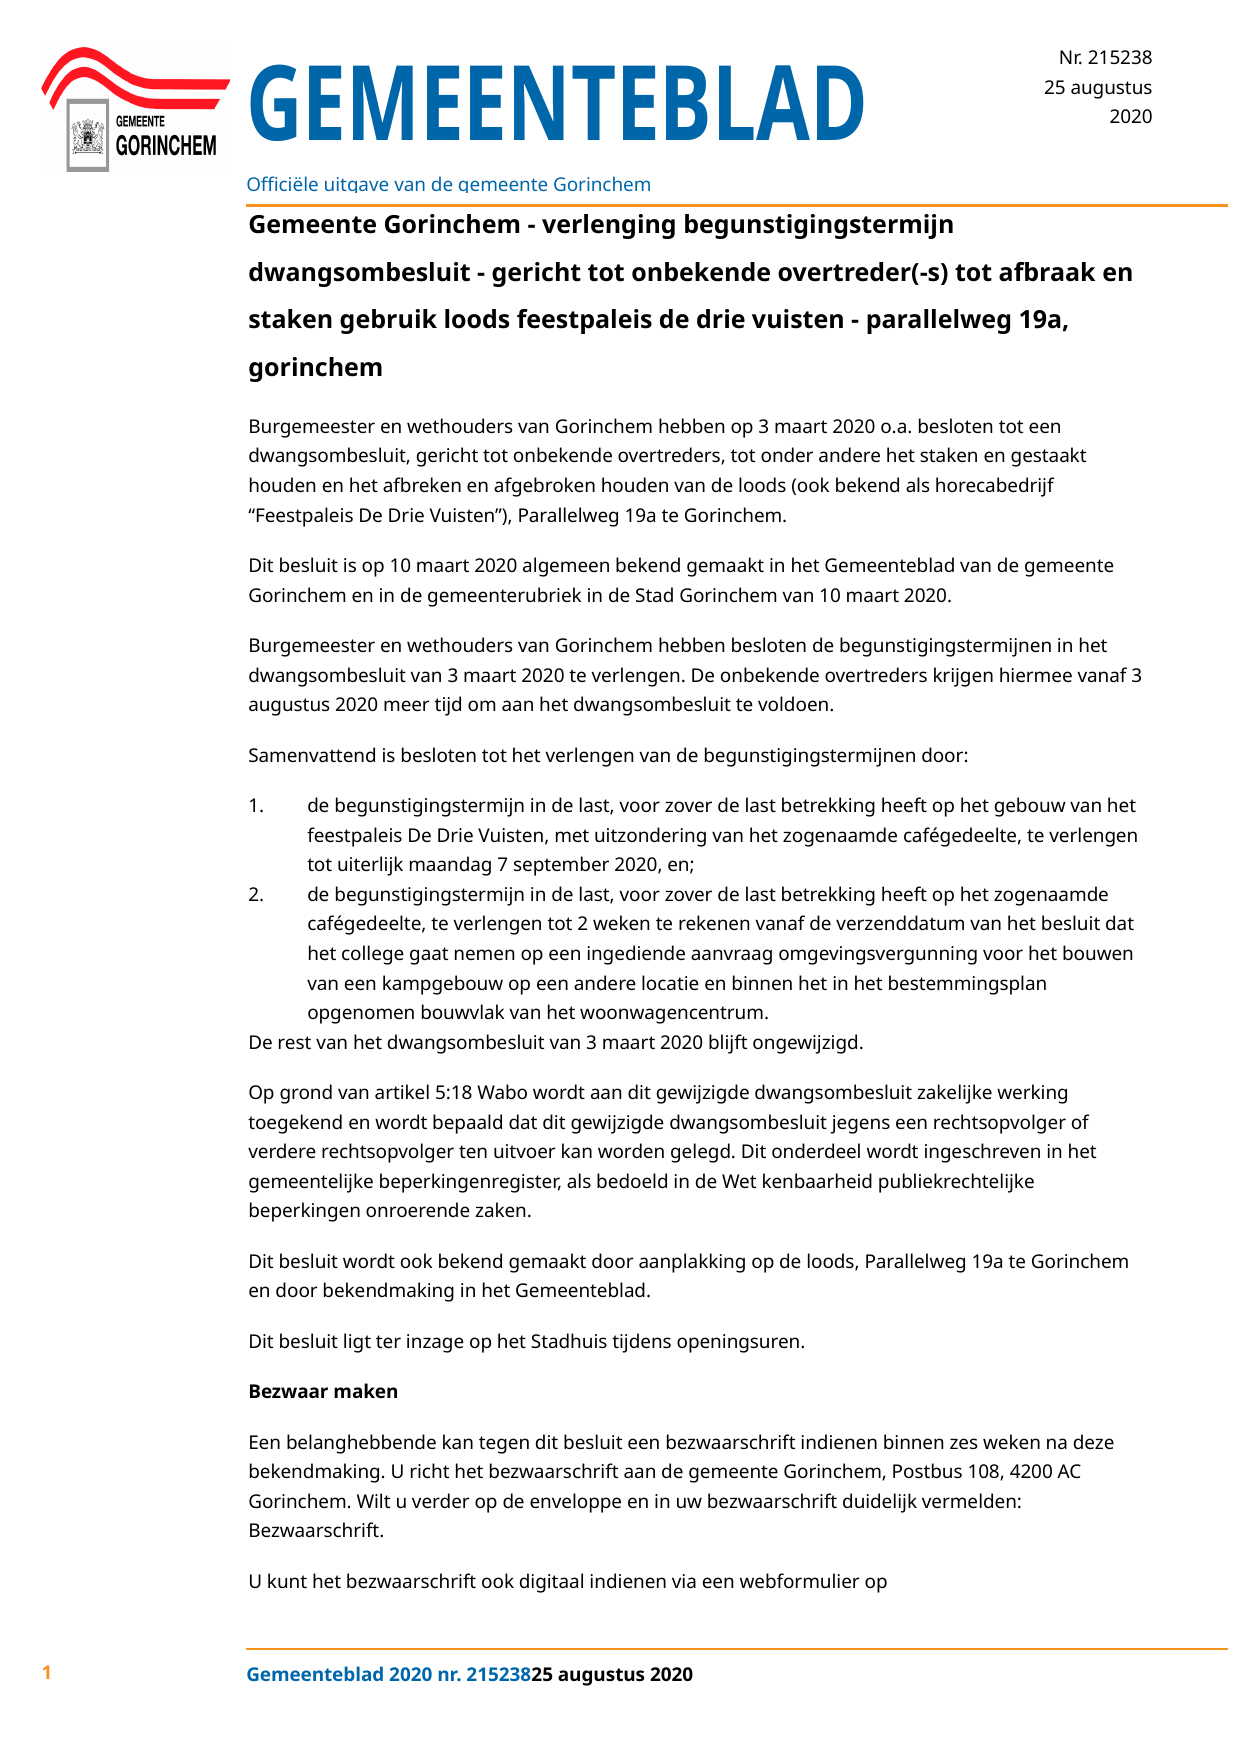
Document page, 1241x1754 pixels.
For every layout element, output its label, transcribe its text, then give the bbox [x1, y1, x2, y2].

text De rest van het dwangsombesluit van 3 maart 2020 blijft ongewijzigd. [248, 1029, 1152, 1055]
text Dit besluit wordt ook bekend gemaakt door aanplakking op de loods, Parallelweg 19a te Gorinchem en door bekendmaking in het Gemeenteblad. [248, 1248, 1152, 1303]
text Burgemeester en wethouders van Gorinchem hebben op 3 maart 2020 o.a. besloten tot een dwangsombesluit, gericht tot onbekende overtreders, tot onder andere het staken en gestaakt houden en het afbreken en afgebroken houden van de loods (ook bekend als horecabedrijf “Feestpaleis De Drie Vuisten”), Parallelweg 19a te Gorinchem. [248, 413, 1152, 528]
list de begunstigingstermijn in de last, voor zover de last betrekking heeft op het zogenaamde cafégedeelte, te verlengen tot 2 weken te rekenen vanaf de verzenddatum van het besluit dat het college gaat nemen op een ingediende aanvraag omgevingsvergunning voor het bouwen van een kampgebouw op een andere locatie en binnen het in het bestemmingsplan opgenomen bouwvlak van het woonwagencentrum. [248, 881, 1152, 1025]
text Een belanghebbende kan tegen dit besluit een bezwaarschrift indienen binnen zes weken na deze bekendmaking. U richt het bezwaarschrift aan de gemeente Gorinchem, Postbus 108, 4200 AC Gorinchem. Wilt u verder op de enveloppe en in uw bezwaarschrift duidelijk vermelden: Bezwaarschrift. [248, 1429, 1152, 1543]
text U kunt het bezwaarschrift ook digitaal indienen via een webformulier op [248, 1568, 1152, 1594]
text Op grond van artikel 5:18 Wabo wordt aan dit gewijzigde dwangsombesluit zakelijke werking toegekend en wordt bepaald dat dit gewijzigde dwangsombesluit jegens een rechtsopvolger of verdere rechtsopvolger ten uitvoer kan worden gelegd. Dit onderdeel wordt ingeschreven in het gemeentelijke beperkingenregister, als bedoeld in de Wet kenbaarheid publiekrechtelijke beperkingen onroerende zaken. [248, 1079, 1152, 1223]
list de begunstigingstermijn in de last, voor zover de last betrekking heeft op het gebouw van het feestpaleis De Drie Vuisten, met uitzondering van het zogenaamde cafégedeelte, te verlengen tot uiterlijk maandag 7 september 2020, en; [248, 792, 1152, 877]
text Burgemeester en wethouders van Gorinchem hebben besloten de begunstigingstermijnen in het dwangsombesluit van 3 maart 2020 te verlengen. De onbekende overtreders krijgen hiermee vanaf 3 augustus 2020 meer tijd om aan het dwangsombesluit te voldoen. [248, 632, 1152, 717]
text Gemeente Gorinchem - verlenging begunstigingstermijn dwangsombesluit - gericht tot onbekende overtreder(-s) tot afbraak en staken gebruik loods feestpaleis de drie vuisten - parallelweg 19a, gorinchem [248, 207, 1152, 384]
text Bezwaar maken [248, 1378, 1152, 1404]
text Dit besluit ligt ter inzage op het Stadhuis tijdens openingsuren. [248, 1328, 1152, 1354]
picture [41, 47, 231, 172]
text Samenvattend is besloten tot het verlengen van de begunstigingstermijnen door: [248, 742, 1152, 768]
text Dit besluit is op 10 maart 2020 algemeen bekend gemaakt in het Gemeenteblad van de gemeente Gorinchem en in de gemeenterubriek in de Stad Gorinchem van 10 maart 2020. [248, 552, 1152, 608]
